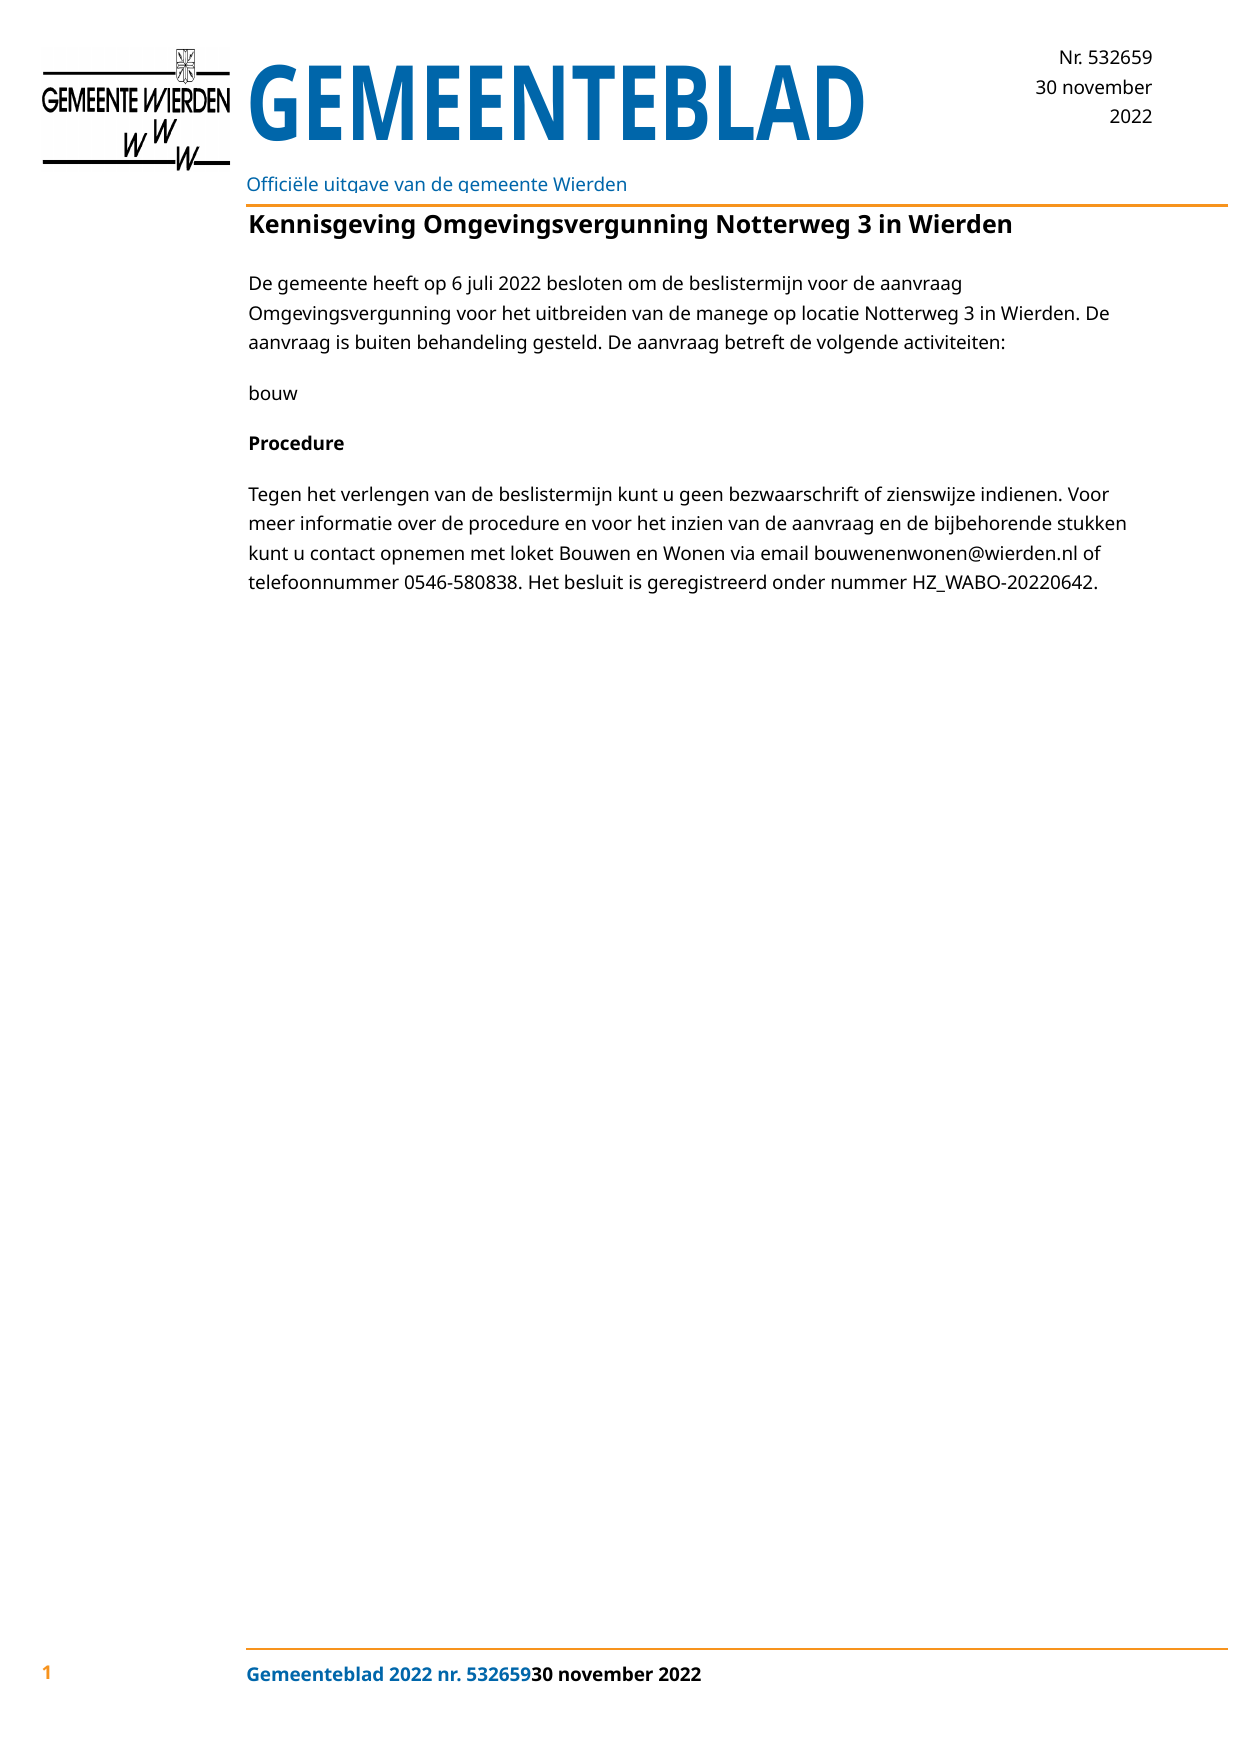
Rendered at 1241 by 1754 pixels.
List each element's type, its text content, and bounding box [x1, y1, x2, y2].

text De gemeente heeft op 6 juli 2022 besloten om de beslistermijn voor de aanvraag Omgevingsvergunning voor het uitbreiden van de manege op locatie Notterweg 3 in Wierden. De aanvraag is buiten behandeling gesteld. De aanvraag betreft de volgende activiteiten: [248, 270, 1152, 355]
picture [41, 47, 231, 172]
text Tegen het verlengen van de beslistermijn kunt u geen bezwaarschrift of zienswijze indienen. Voor meer informatie over de procedure en voor het inzien van de aanvraag en de bijbehorende stukken kunt u contact opnemen met loket Bouwen en Wonen via email bouwenenwonen@wierden.nl of telefoonnummer 0546-580838. Het besluit is geregistreerd onder nummer HZ_WABO-20220642. [248, 481, 1152, 595]
text Kennisgeving Omgevingsvergunning Notterweg 3 in Wierden [248, 207, 1152, 241]
text Procedure [248, 430, 1152, 456]
text bouw [248, 380, 1152, 406]
